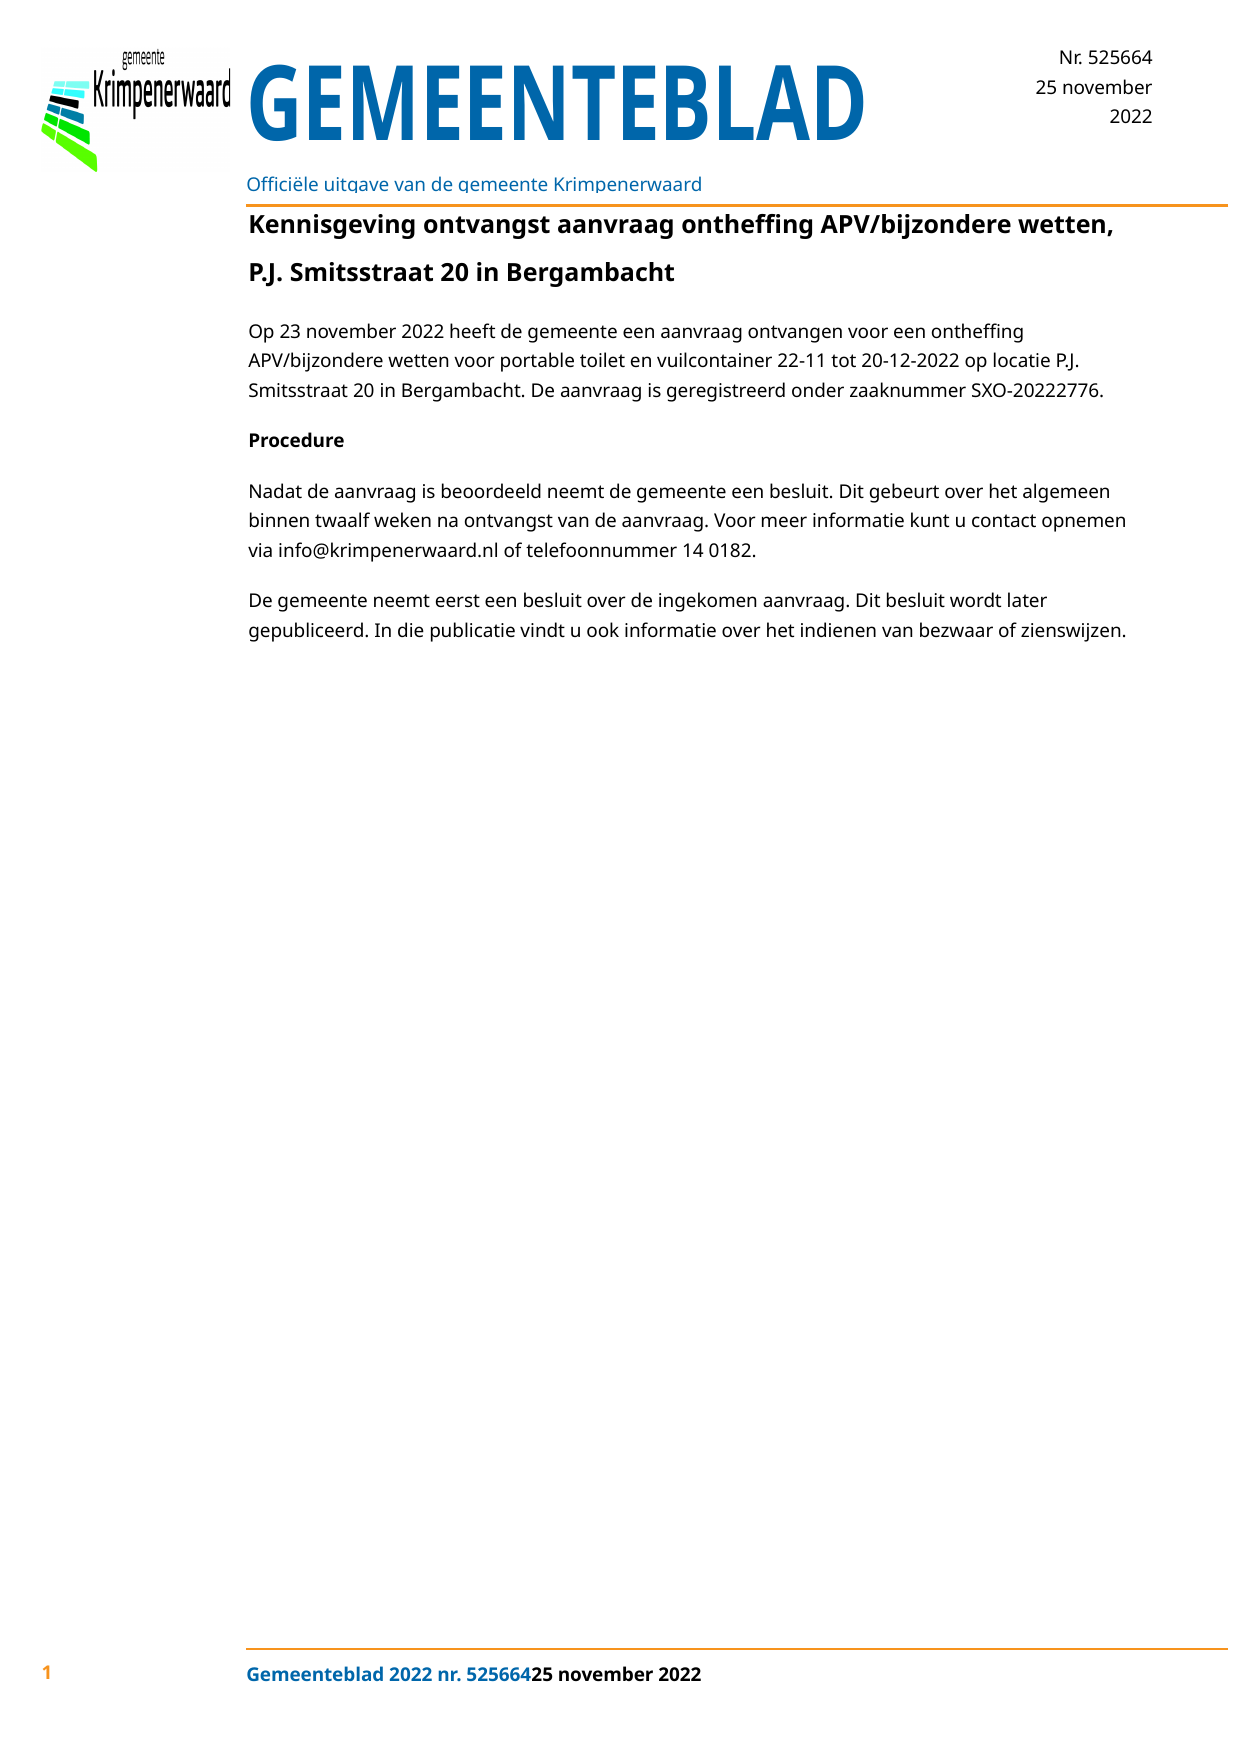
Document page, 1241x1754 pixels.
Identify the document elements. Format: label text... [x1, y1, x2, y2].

text Op 23 november 2022 heeft de gemeente een aanvraag ontvangen voor een ontheffing APV/bijzondere wetten voor portable toilet en vuilcontainer 22-11 tot 20-12-2022 op locatie P.J. Smitsstraat 20 in Bergambacht. De aanvraag is geregistreerd onder zaaknummer SXO-20222776. [248, 318, 1152, 403]
text De gemeente neemt eerst een besluit over de ingekomen aanvraag. Dit besluit wordt later gepubliceerd. In die publicatie vindt u ook informatie over het indienen van bezwaar of zienswijzen. [248, 587, 1152, 643]
text Kennisgeving ontvangst aanvraag ontheffing APV/bijzondere wetten, P.J. Smitsstraat 20 in Bergambacht [248, 207, 1152, 288]
text Nadat de aanvraag is beoordeeld neemt de gemeente een besluit. Dit gebeurt over het algemeen binnen twaalf weken na ontvangst van de aanvraag. Voor meer informatie kunt u contact opnemen via info@krimpenerwaard.nl of telefoonnummer 14 0182. [248, 478, 1152, 563]
picture [41, 47, 231, 172]
text Procedure [248, 427, 1152, 453]
